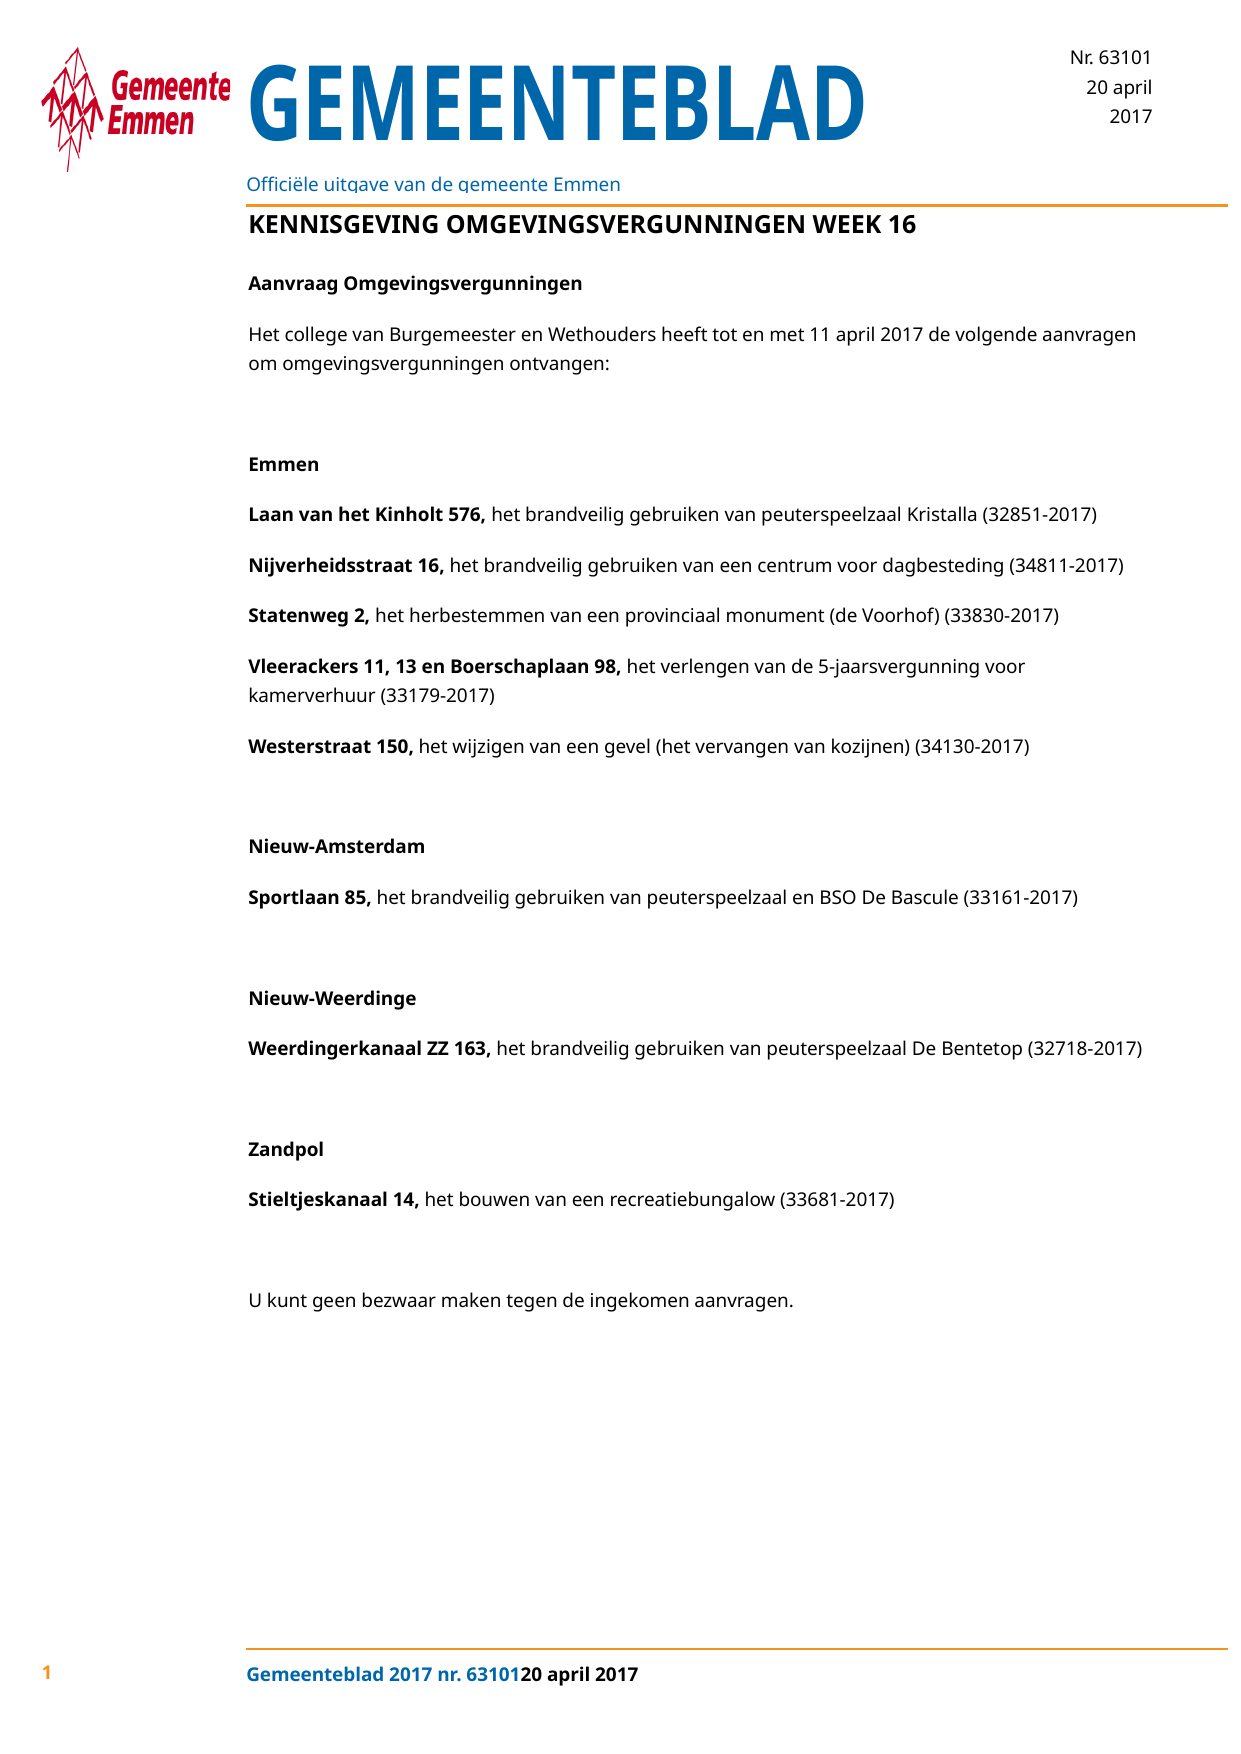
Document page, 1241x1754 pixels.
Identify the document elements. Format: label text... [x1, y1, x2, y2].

text Stieltjeskanaal 14, het bouwen van een recreatiebungalow (33681-2017) [248, 1187, 1152, 1212]
text Nijverheidsstraat 16, het brandveilig gebruiken van een centrum voor dagbesteding (34811-2017) [248, 552, 1152, 578]
text Weerdingerkanaal ZZ 163, het brandveilig gebruiken van peuterspeelzaal De Bentetop (32718-2017) [248, 1035, 1152, 1061]
text Nieuw-Amsterdam [248, 834, 1152, 859]
text Zandpol [248, 1136, 1152, 1162]
text Statenweg 2, het herbestemmen van een provinciaal monument (de Voorhof) (33830-2017) [248, 602, 1152, 628]
text Laan van het Kinholt 576, het brandveilig gebruiken van peuterspeelzaal Kristalla (32851-2017) [248, 502, 1152, 527]
text U kunt geen bezwaar maken tegen de ingekomen aanvragen. [248, 1287, 1152, 1313]
picture [41, 47, 231, 172]
text Sportlaan 85, het brandveilig gebruiken van peuterspeelzaal en BSO De Bascule (33161-2017) [248, 884, 1152, 910]
text Vleerackers 11, 13 en Boerschaplaan 98, het verlengen van de 5-jaarsvergunning voor kamerverhuur (33179-2017) [248, 653, 1152, 708]
text Aanvraag Omgevingsvergunningen [248, 270, 1152, 296]
text Emmen [248, 451, 1152, 477]
text KENNISGEVING OMGEVINGSVERGUNNINGEN WEEK 16 [248, 207, 1152, 241]
text Het college van Burgemeester en Wethouders heeft tot en met 11 april 2017 de volgende aanvragen om omgevingsvergunningen ontvangen: [248, 321, 1152, 376]
text Nieuw-Weerdinge [248, 985, 1152, 1011]
text Westerstraat 150, het wijzigen van een gevel (het vervangen van kozijnen) (34130-2017) [248, 733, 1152, 758]
